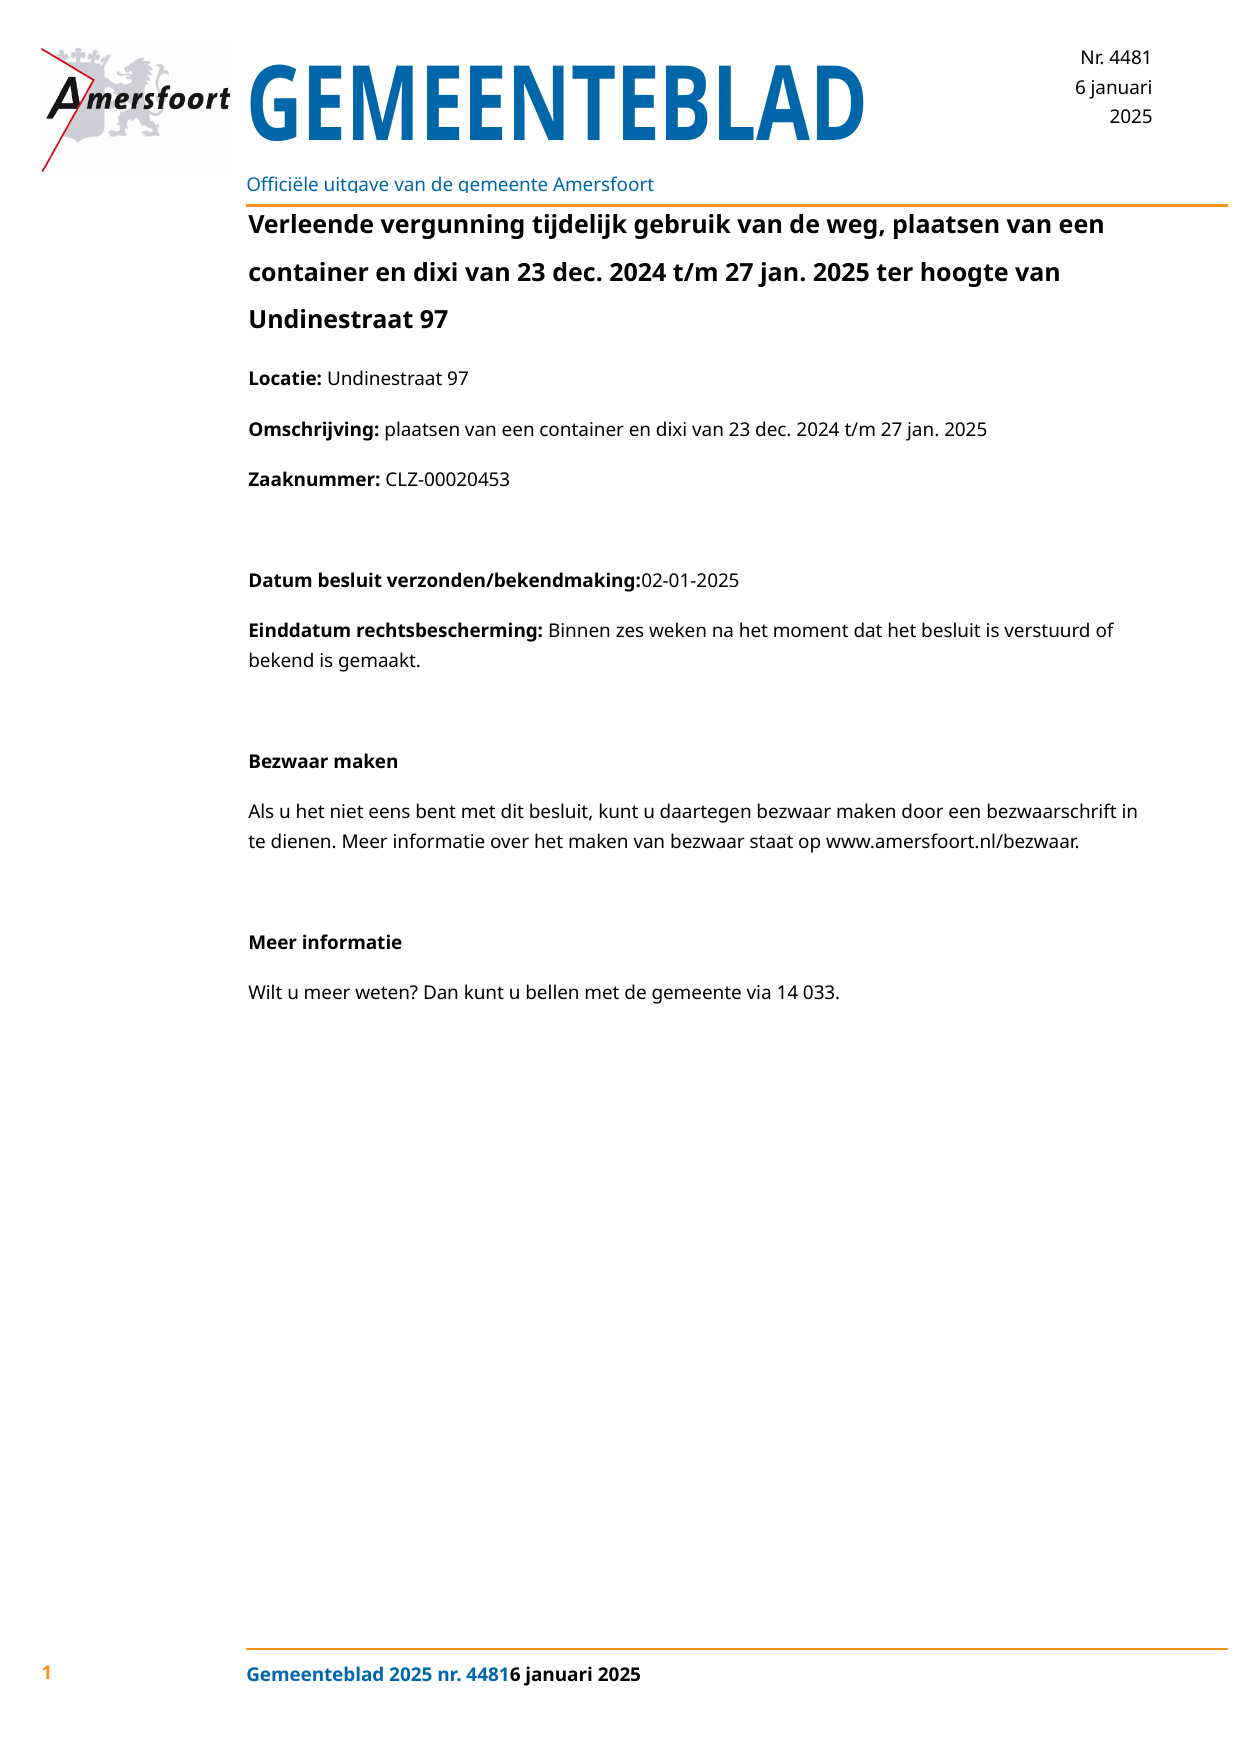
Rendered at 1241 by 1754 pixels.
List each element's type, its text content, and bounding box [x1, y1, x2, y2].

picture [41, 47, 231, 172]
text Locatie: Undinestraat 97 [248, 366, 1152, 391]
text Bezwaar maken [248, 748, 1152, 774]
text Als u het niet eens bent met dit besluit, kunt u daartegen bezwaar maken door een bezwaarschrift in te dienen. Meer informatie over het maken van bezwaar staat op www.amersfoort.nl/bezwaar. [248, 798, 1152, 854]
text Datum besluit verzonden/bekendmaking:02-01-2025 [248, 567, 1152, 593]
text Einddatum rechtsbescherming: Binnen zes weken na het moment dat het besluit is verstuurd of bekend is gemaakt. [248, 618, 1152, 673]
text Omschrijving: plaatsen van een container en dixi van 23 dec. 2024 t/m 27 jan. 2025 [248, 416, 1152, 442]
text Meer informatie [248, 929, 1152, 954]
text Verleende vergunning tijdelijk gebruik van de weg, plaatsen van een container en dixi van 23 dec. 2024 t/m 27 jan. 2025 ter hoogte van Undinestraat 97 [248, 207, 1152, 336]
text Wilt u meer weten? Dan kunt u bellen met de gemeente via 14 033. [248, 979, 1152, 1005]
text Zaaknummer: CLZ-00020453 [248, 466, 1152, 492]
